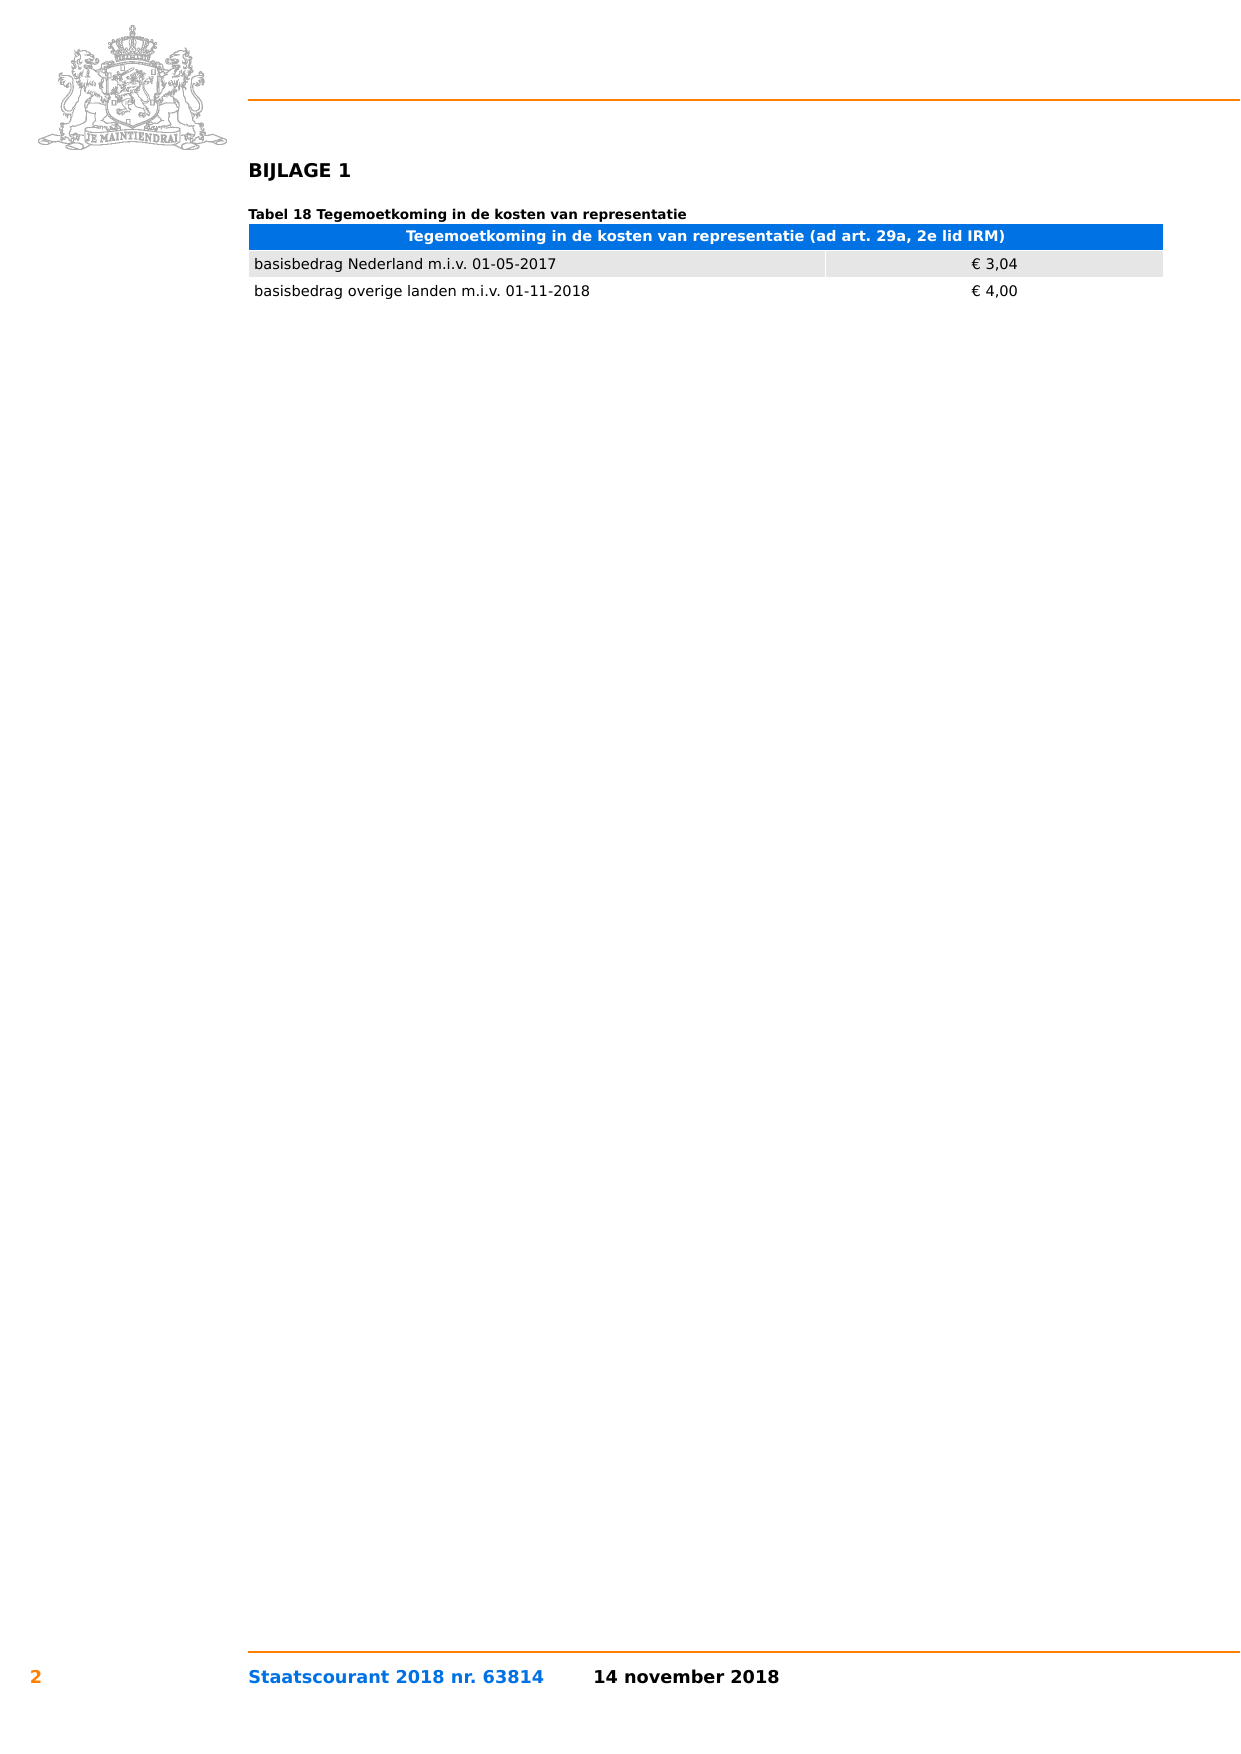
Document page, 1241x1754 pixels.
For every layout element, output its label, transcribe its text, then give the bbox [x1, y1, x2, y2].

table_cell basisbedrag Nederland m.i.v. 01-05-2017 [249, 251, 825, 277]
table_cell basisbedrag overige landen m.i.v. 01-11-2018 [249, 279, 825, 305]
table_cell € 4,00 [826, 279, 1163, 305]
subtitle BIJLAGE 1 [248, 160, 1163, 182]
table_cell € 3,04 [826, 251, 1163, 277]
picture [38, 25, 227, 150]
table_header Tabel 18 Tegemoetkoming in de kosten van representatie [248, 207, 1163, 223]
table_cell Tegemoetkoming in de kosten van representatie (ad art. 29a, 2e lid IRM) [249, 224, 1163, 250]
